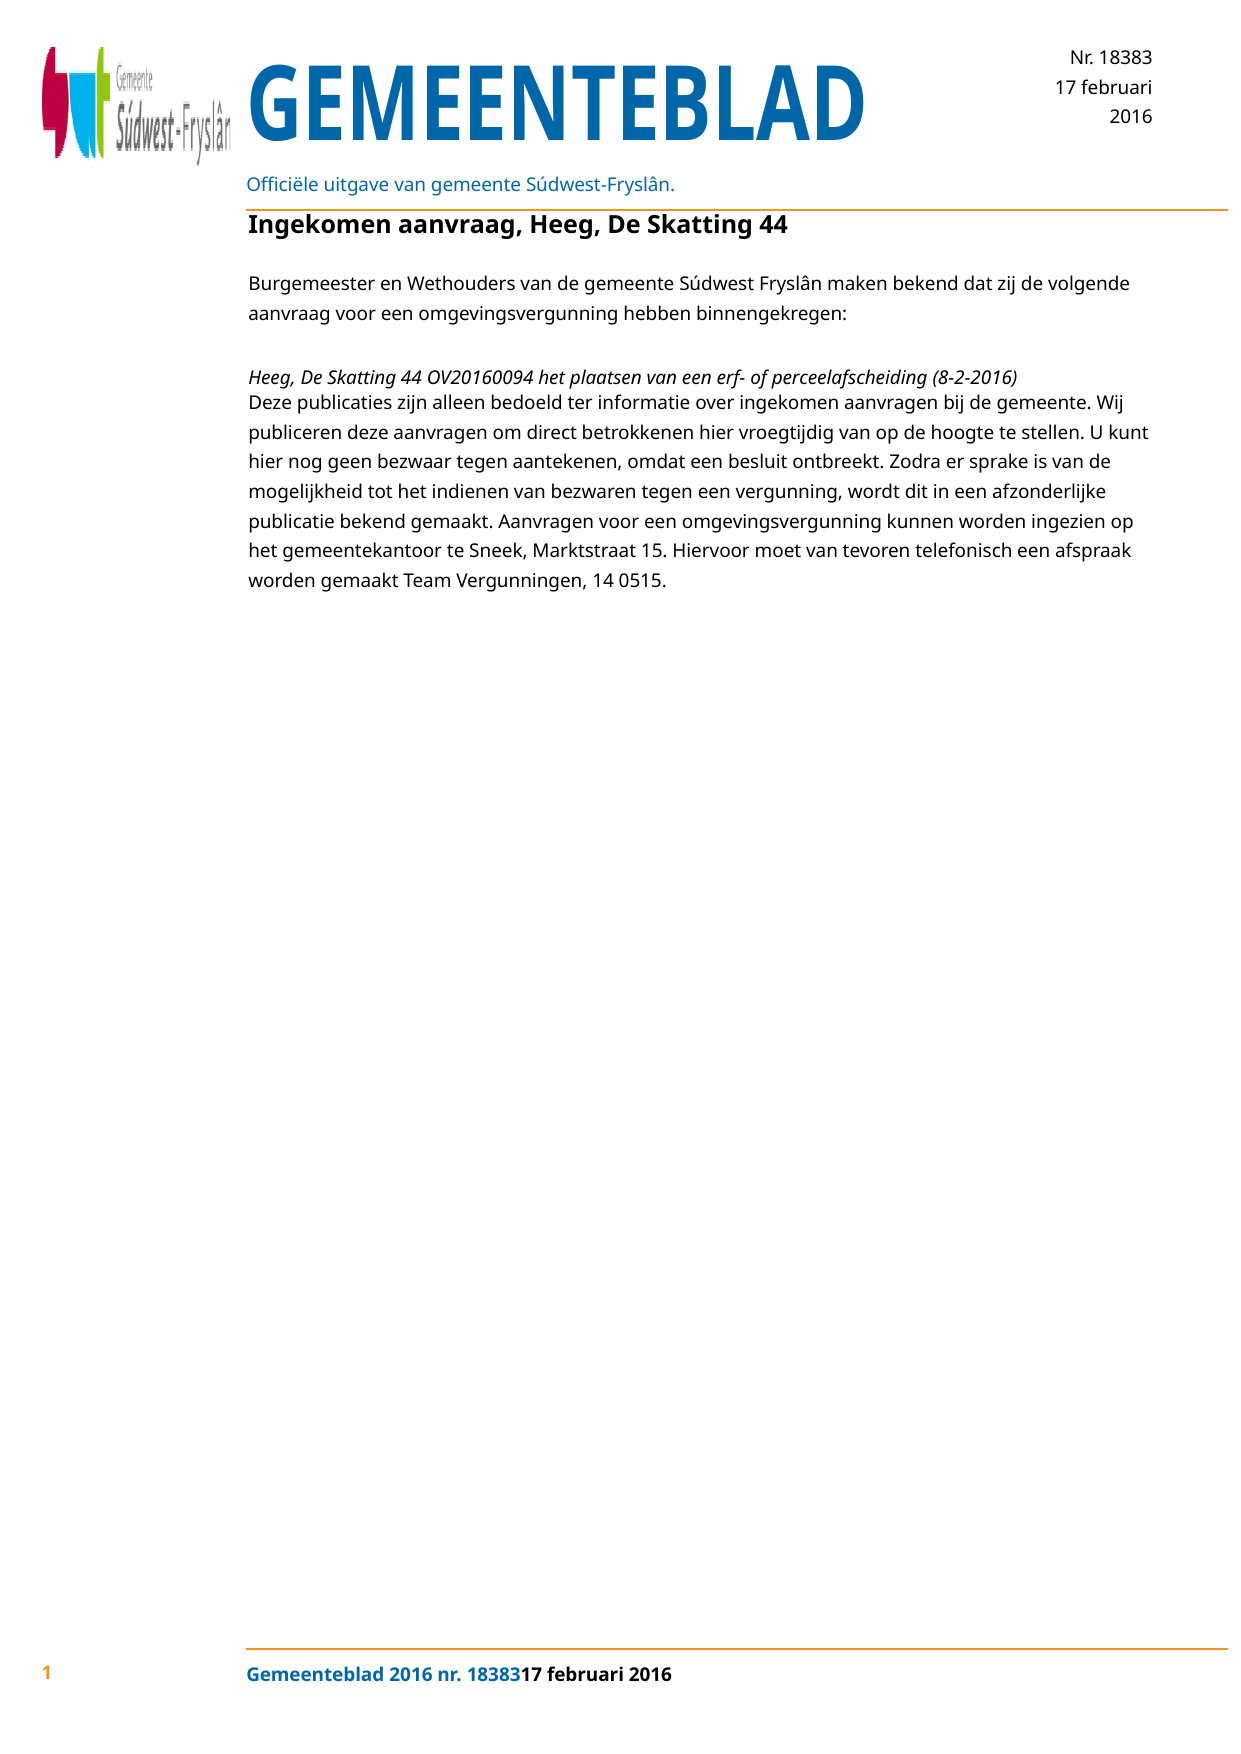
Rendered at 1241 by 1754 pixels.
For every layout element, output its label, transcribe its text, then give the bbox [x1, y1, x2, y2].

text Heeg, De Skatting 44 OV20160094 het plaatsen van een erf- of perceelafscheiding (8-2-2016) [248, 364, 1152, 389]
picture [41, 47, 231, 172]
text Burgemeester en Wethouders van de gemeente Súdwest Fryslân maken bekend dat zij de volgende aanvraag voor een omgevingsvergunning hebben binnengekregen: [248, 270, 1152, 326]
text Ingekomen aanvraag, Heeg, De Skatting 44 [248, 211, 1152, 241]
text Deze publicaties zijn alleen bedoeld ter informatie over ingekomen aanvragen bij de gemeente. Wij publiceren deze aanvragen om direct betrokkenen hier vroegtijdig van op de hoogte te stellen. U kunt hier nog geen bezwaar tegen aantekenen, omdat een besluit ontbreekt. Zodra er sprake is van de mogelijkheid tot het indienen van bezwaren tegen een vergunning, wordt dit in een afzonderlijke publicatie bekend gemaakt. Aanvragen voor een omgevingsvergunning kunnen worden ingezien op het gemeentekantoor te Sneek, Marktstraat 15. Hiervoor moet van tevoren telefonisch een afspraak worden gemaakt Team Vergunningen, 14 0515. [248, 389, 1152, 593]
